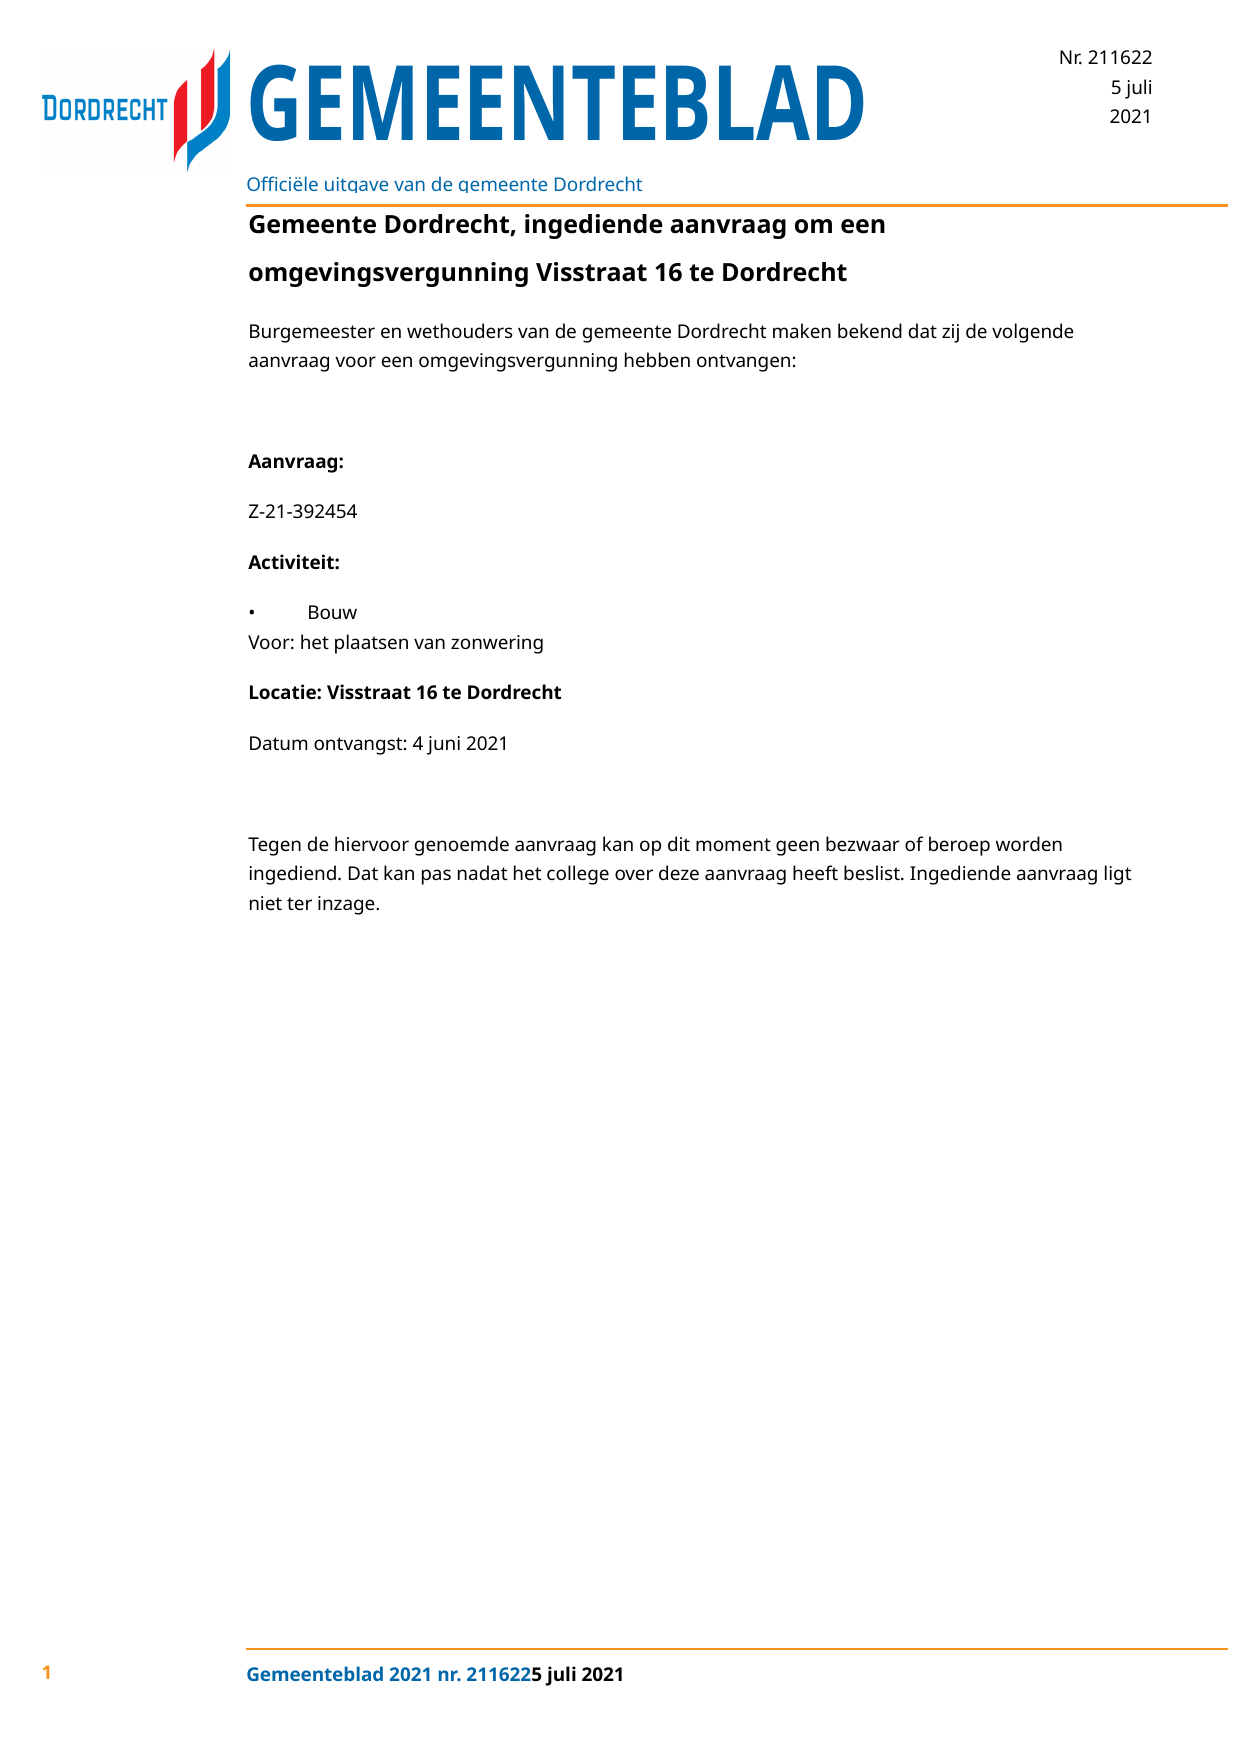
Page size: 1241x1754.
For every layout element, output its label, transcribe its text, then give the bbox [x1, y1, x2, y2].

list Bouw [248, 599, 1152, 625]
text Z-21-392454 [248, 499, 1152, 524]
text Gemeente Dordrecht, ingediende aanvraag om een omgevingsvergunning Visstraat 16 te Dordrecht [248, 207, 1152, 288]
text Tegen de hiervoor genoemde aanvraag kan op dit moment geen bezwaar of beroep worden ingediend. Dat kan pas nadat het college over deze aanvraag heeft beslist. Ingediende aanvraag ligt niet ter inzage. [248, 831, 1152, 916]
picture [41, 47, 231, 172]
text Activiteit: [248, 549, 1152, 575]
text Burgemeester en wethouders van de gemeente Dordrecht maken bekend dat zij de volgende aanvraag voor een omgevingsvergunning hebben ontvangen: [248, 318, 1152, 373]
text Datum ontvangst: 4 juni 2021 [248, 730, 1152, 756]
text Aanvraag: [248, 448, 1152, 474]
text Locatie: Visstraat 16 te Dordrecht [248, 679, 1152, 705]
text Voor: het plaatsen van zonwering [248, 629, 1152, 655]
